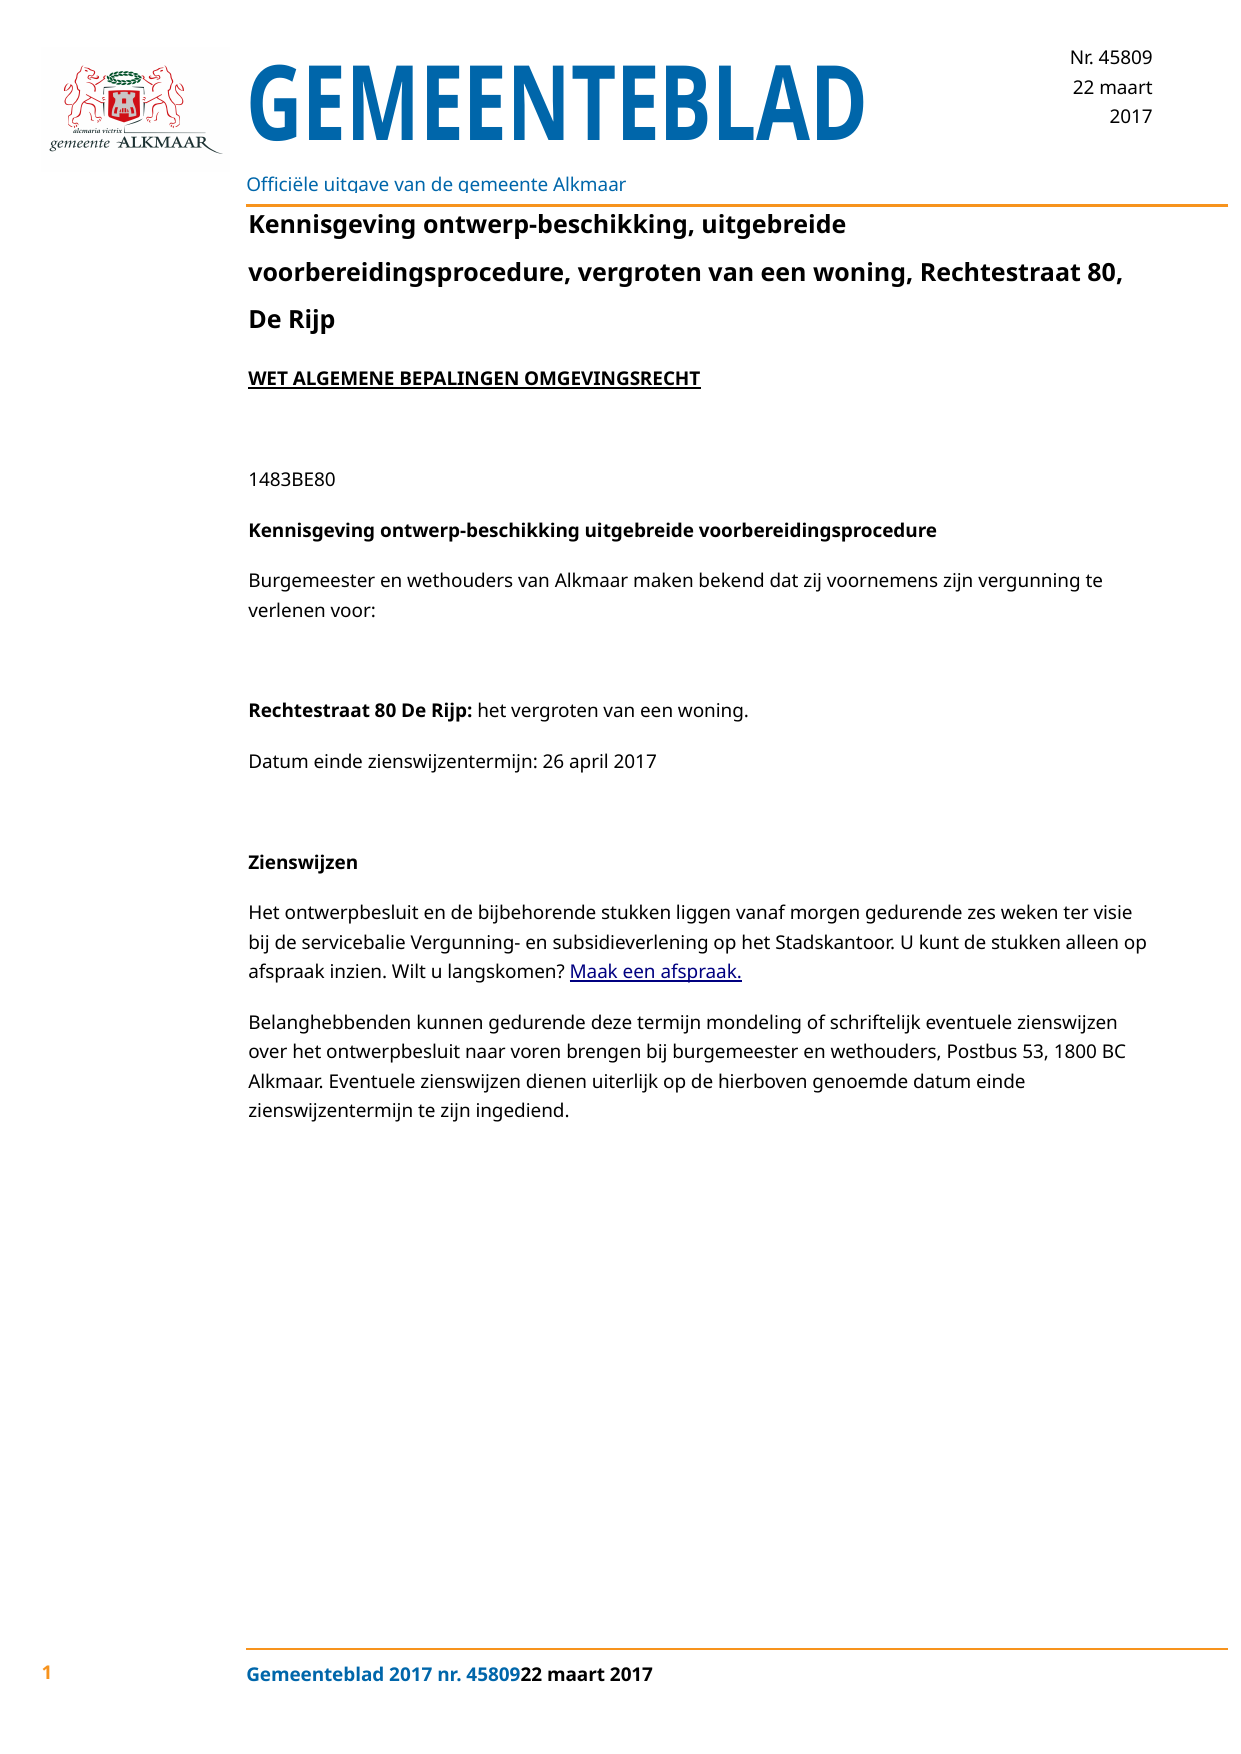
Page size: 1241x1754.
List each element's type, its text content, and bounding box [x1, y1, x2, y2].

text Datum einde zienswijzentermijn: 26 april 2017 [248, 748, 1152, 774]
text Rechtestraat 80 De Rijp: het vergroten van een woning. [248, 698, 1152, 723]
text Het ontwerpbesluit en de bijbehorende stukken liggen vanaf morgen gedurende zes weken ter visie bij de servicebalie Vergunning- en subsidieverlening op het Stadskantoor. U kunt de stukken alleen op afspraak inzien. Wilt u langskomen? Maak een afspraak. [248, 899, 1152, 984]
text WET ALGEMENE BEPALINGEN OMGEVINGSRECHT [248, 366, 1152, 391]
text Burgemeester en wethouders van Alkmaar maken bekend dat zij voornemens zijn vergunning te verlenen voor: [248, 567, 1152, 622]
text Kennisgeving ontwerp-beschikking uitgebreide voorbereidingsprocedure [248, 517, 1152, 542]
text Zienswijzen [248, 849, 1152, 874]
text Belanghebbenden kunnen gedurende deze termijn mondeling of schriftelijk eventuele zienswijzen over het ontwerpbesluit naar voren brengen bij burgemeester en wethouders, Postbus 53, 1800 BC Alk­maar. Eventuele zienswijzen dienen uiterlijk op de hierboven genoemde datum einde zienswijzentermijn te zijn ingediend. [248, 1009, 1152, 1123]
text 1483BE80 [248, 466, 1152, 492]
text Kennisgeving ontwerp-beschikking, uitgebreide voorbereidingsprocedure, vergroten van een woning, Rechtestraat 80, De Rijp [248, 207, 1152, 336]
picture [41, 47, 231, 172]
